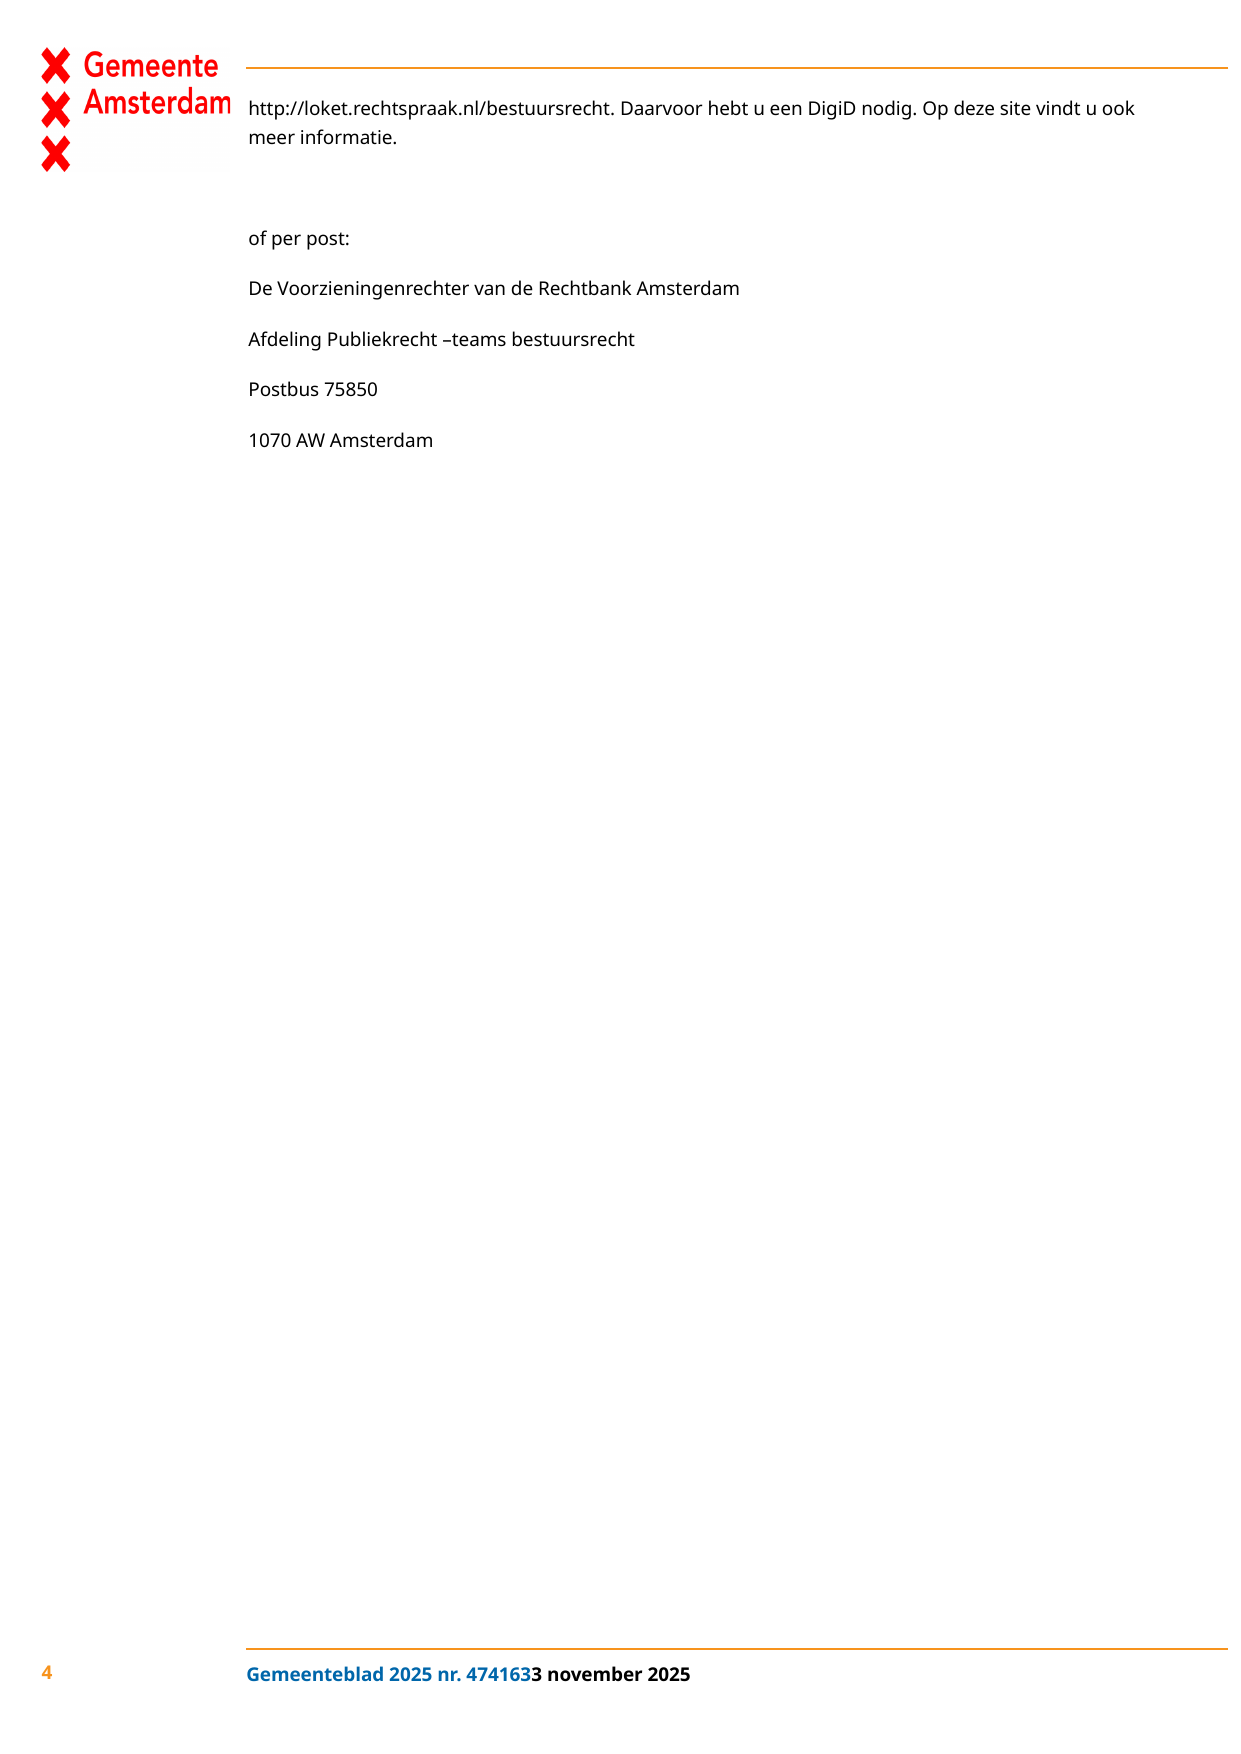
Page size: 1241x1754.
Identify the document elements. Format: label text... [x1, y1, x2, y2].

text Afdeling Publiekrecht –teams bestuursrecht [248, 326, 1152, 352]
text 1070 AW Amsterdam [248, 427, 1152, 453]
text Postbus 75850 [248, 376, 1152, 402]
text http://loket.rechtspraak.nl/bestuursrecht. Daarvoor hebt u een DigiD nodig. Op deze site vindt u ook meer informatie. [248, 95, 1152, 150]
picture [41, 47, 231, 172]
text of per post: [248, 225, 1152, 251]
text De Voorzieningenrechter van de Rechtbank Amsterdam [248, 276, 1152, 301]
